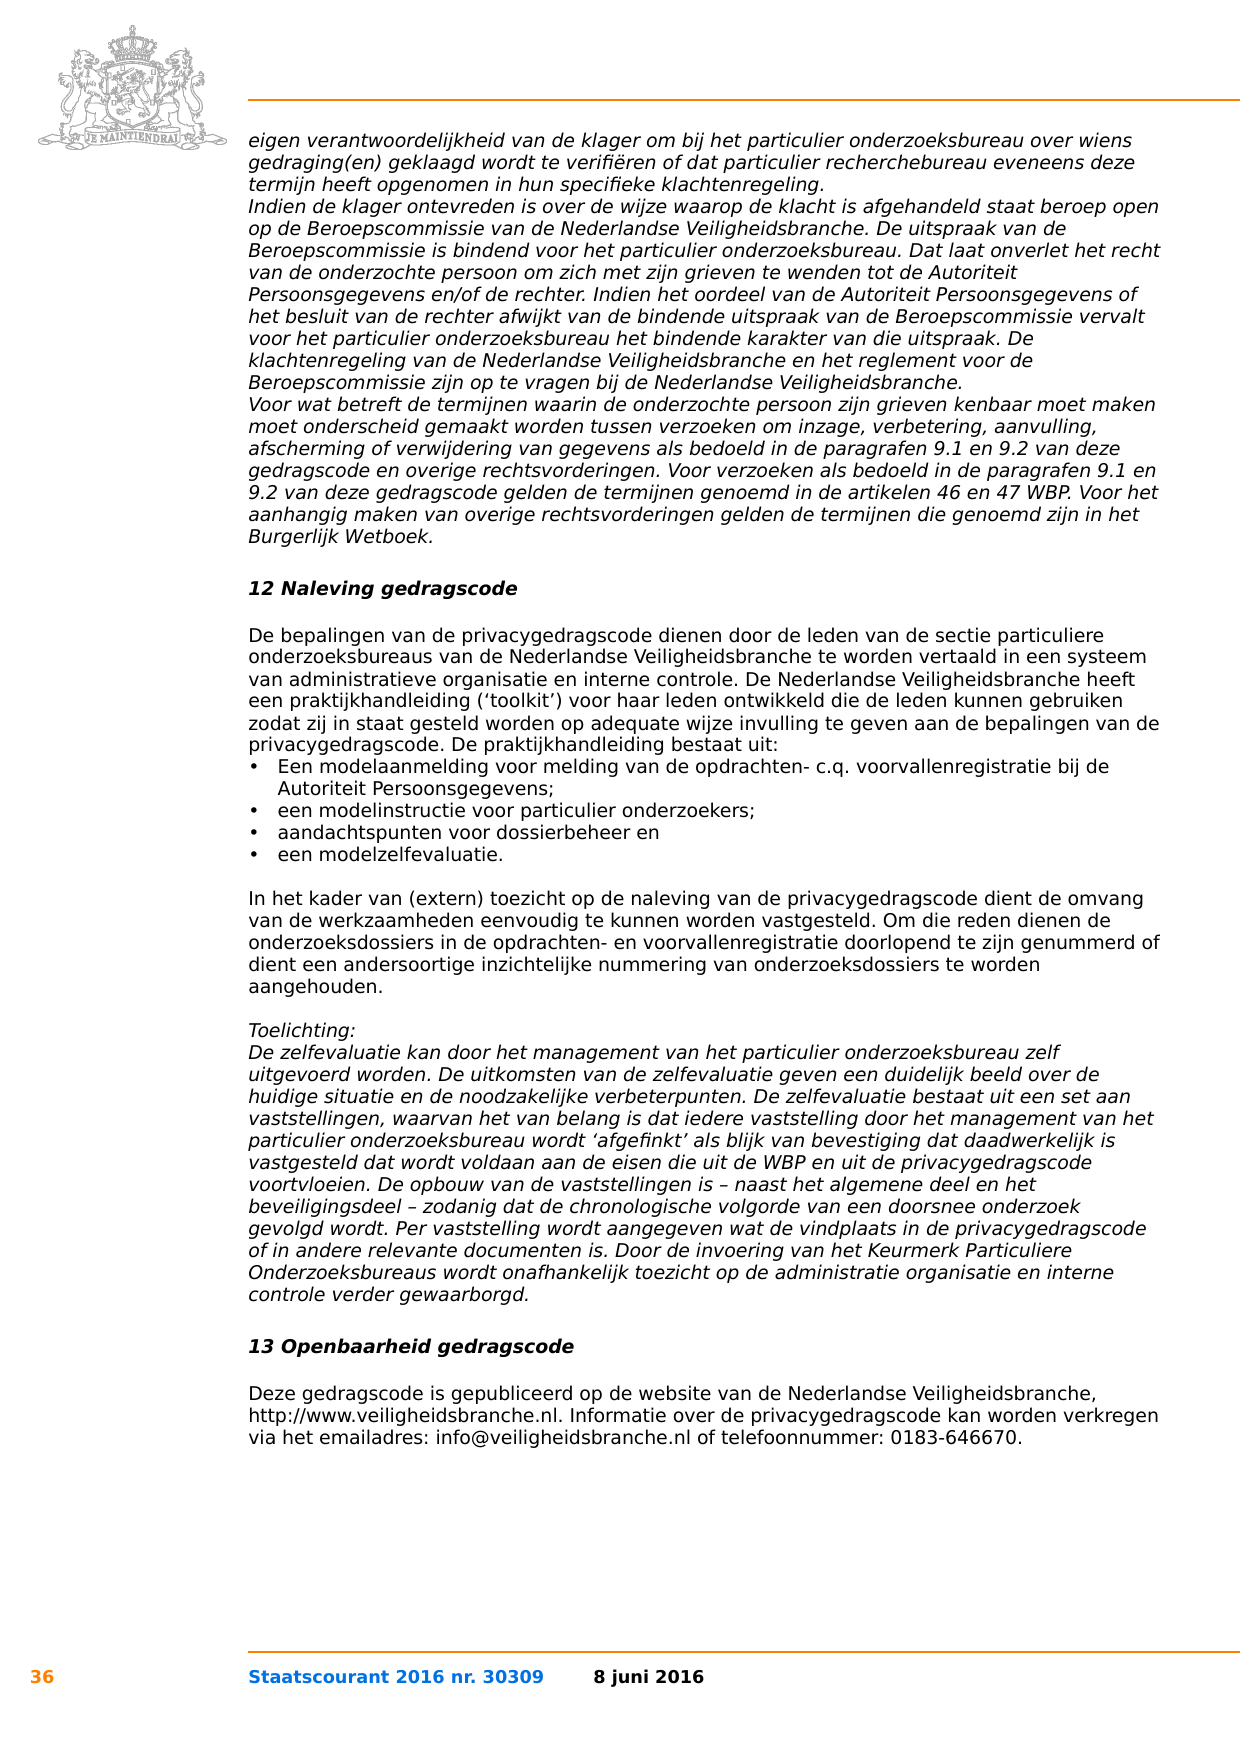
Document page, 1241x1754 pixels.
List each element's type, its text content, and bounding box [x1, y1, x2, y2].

text Voor wat betreft de termijnen waarin de onderzochte persoon zijn grieven kenbaar moet maken moet onderscheid gemaakt worden tussen verzoeken om inzage, verbetering, aanvulling, afscherming of verwijdering van gegevens als bedoeld in de paragrafen 9.1 en 9.2 van deze gedragscode en overige rechtsvorderingen. Voor verzoeken als bedoeld in de paragrafen 9.1 en 9.2 van deze gedragscode gelden de termijnen genoemd in de artikelen 46 en 47 WBP. Voor het aanhangig maken van overige rechtsvorderingen gelden de termijnen die genoemd zijn in het Burgerlijk Wetboek. [248, 394, 1163, 547]
subtitle 12 Naleving gedragscode [248, 577, 1163, 599]
text • een modelinstructie voor particulier onderzoekers; [248, 800, 1163, 822]
text Indien de klager ontevreden is over de wijze waarop de klacht is afgehandeld staat beroep open op de Beroepscommissie van de Nederlandse Veiligheidsbranche. De uitspraak van de Beroepscommissie is bindend voor het particulier onderzoeksbureau. Dat laat onverlet het recht van de onderzochte persoon om zich met zijn grieven te wenden tot de Autoriteit Persoonsgegevens en/of de rechter. Indien het oordeel van de Autoriteit Persoonsgegevens of het besluit van de rechter afwijkt van de bindende uitspraak van de Beroepscommissie vervalt voor het particulier onderzoeksbureau het bindende karakter van die uitspraak. De klachtenregeling van de Nederlandse Veiligheidsbranche en het reglement voor de Beroepscommissie zijn op te vragen bij de Nederlandse Veiligheidsbranche. [248, 196, 1163, 394]
text Toelichting: [248, 1020, 1163, 1042]
text Deze gedragscode is gepubliceerd op de website van de Nederlandse Veiligheidsbranche, http://www.veiligheidsbranche.nl. Informatie over de privacygedragscode kan worden verkregen via het emailadres: info@veiligheidsbranche.nl of telefoonnummer: 0183-646670. [248, 1383, 1163, 1448]
text • een modelzelfevaluatie. [248, 844, 1163, 866]
text De bepalingen van de privacygedragscode dienen door de leden van de sectie particuliere onderzoeksbureaus van de Nederlandse Veiligheidsbranche te worden vertaald in een systeem van administratieve organisatie en interne controle. De Nederlandse Veiligheidsbranche heeft een praktijkhandleiding (‘toolkit’) voor haar leden ontwikkeld die de leden kunnen gebruiken zodat zij in staat gesteld worden op adequate wijze invulling te geven aan de bepalingen van de privacygedragscode. De praktijkhandleiding bestaat uit: [248, 624, 1163, 756]
text De zelfevaluatie kan door het management van het particulier onderzoeksbureau zelf uitgevoerd worden. De uitkomsten van de zelfevaluatie geven een duidelijk beeld over de huidige situatie en de noodzakelijke verbeterpunten. De zelfevaluatie bestaat uit een set aan vaststellingen, waarvan het van belang is dat iedere vaststelling door het management van het particulier onderzoeksbureau wordt ‘afgefinkt’ als blijk van bevestiging dat daadwerkelijk is vastgesteld dat wordt voldaan aan de eisen die uit de WBP en uit de privacygedragscode voortvloeien. De opbouw van de vaststellingen is – naast het algemene deel en het beveiligingsdeel – zodanig dat de chronologische volgorde van een doorsnee onderzoek gevolgd wordt. Per vaststelling wordt aangegeven wat de vindplaats in de privacygedragscode of in andere relevante documenten is. Door de invoering van het Keurmerk Particuliere Onderzoeksbureaus wordt onafhankelijk toezicht op de administratie organisatie en interne controle verder gewaarborgd. [248, 1042, 1163, 1306]
subtitle 13 Openbaarheid gedragscode [248, 1336, 1163, 1358]
text • aandachtspunten voor dossierbeheer en [248, 822, 1163, 844]
text • Een modelaanmelding voor melding van de opdrachten- c.q. voorvallenregistratie bij de Autoriteit Persoonsgegevens; [248, 756, 1163, 800]
text In het kader van (extern) toezicht op de naleving van de privacygedragscode dient de omvang van de werkzaamheden eenvoudig te kunnen worden vastgesteld. Om die reden dienen de onderzoeksdossiers in de opdrachten- en voorvallenregistratie doorlopend te zijn genummerd of dient een andersoortige inzichtelijke nummering van onderzoeksdossiers te worden aangehouden. [248, 888, 1163, 998]
text eigen verantwoordelijkheid van de klager om bij het particulier onderzoeksbureau over wiens gedraging(en) geklaagd wordt te verifiëren of dat particulier recherchebureau eveneens deze termijn heeft opgenomen in hun specifieke klachtenregeling. [248, 130, 1163, 196]
picture [38, 25, 227, 150]
